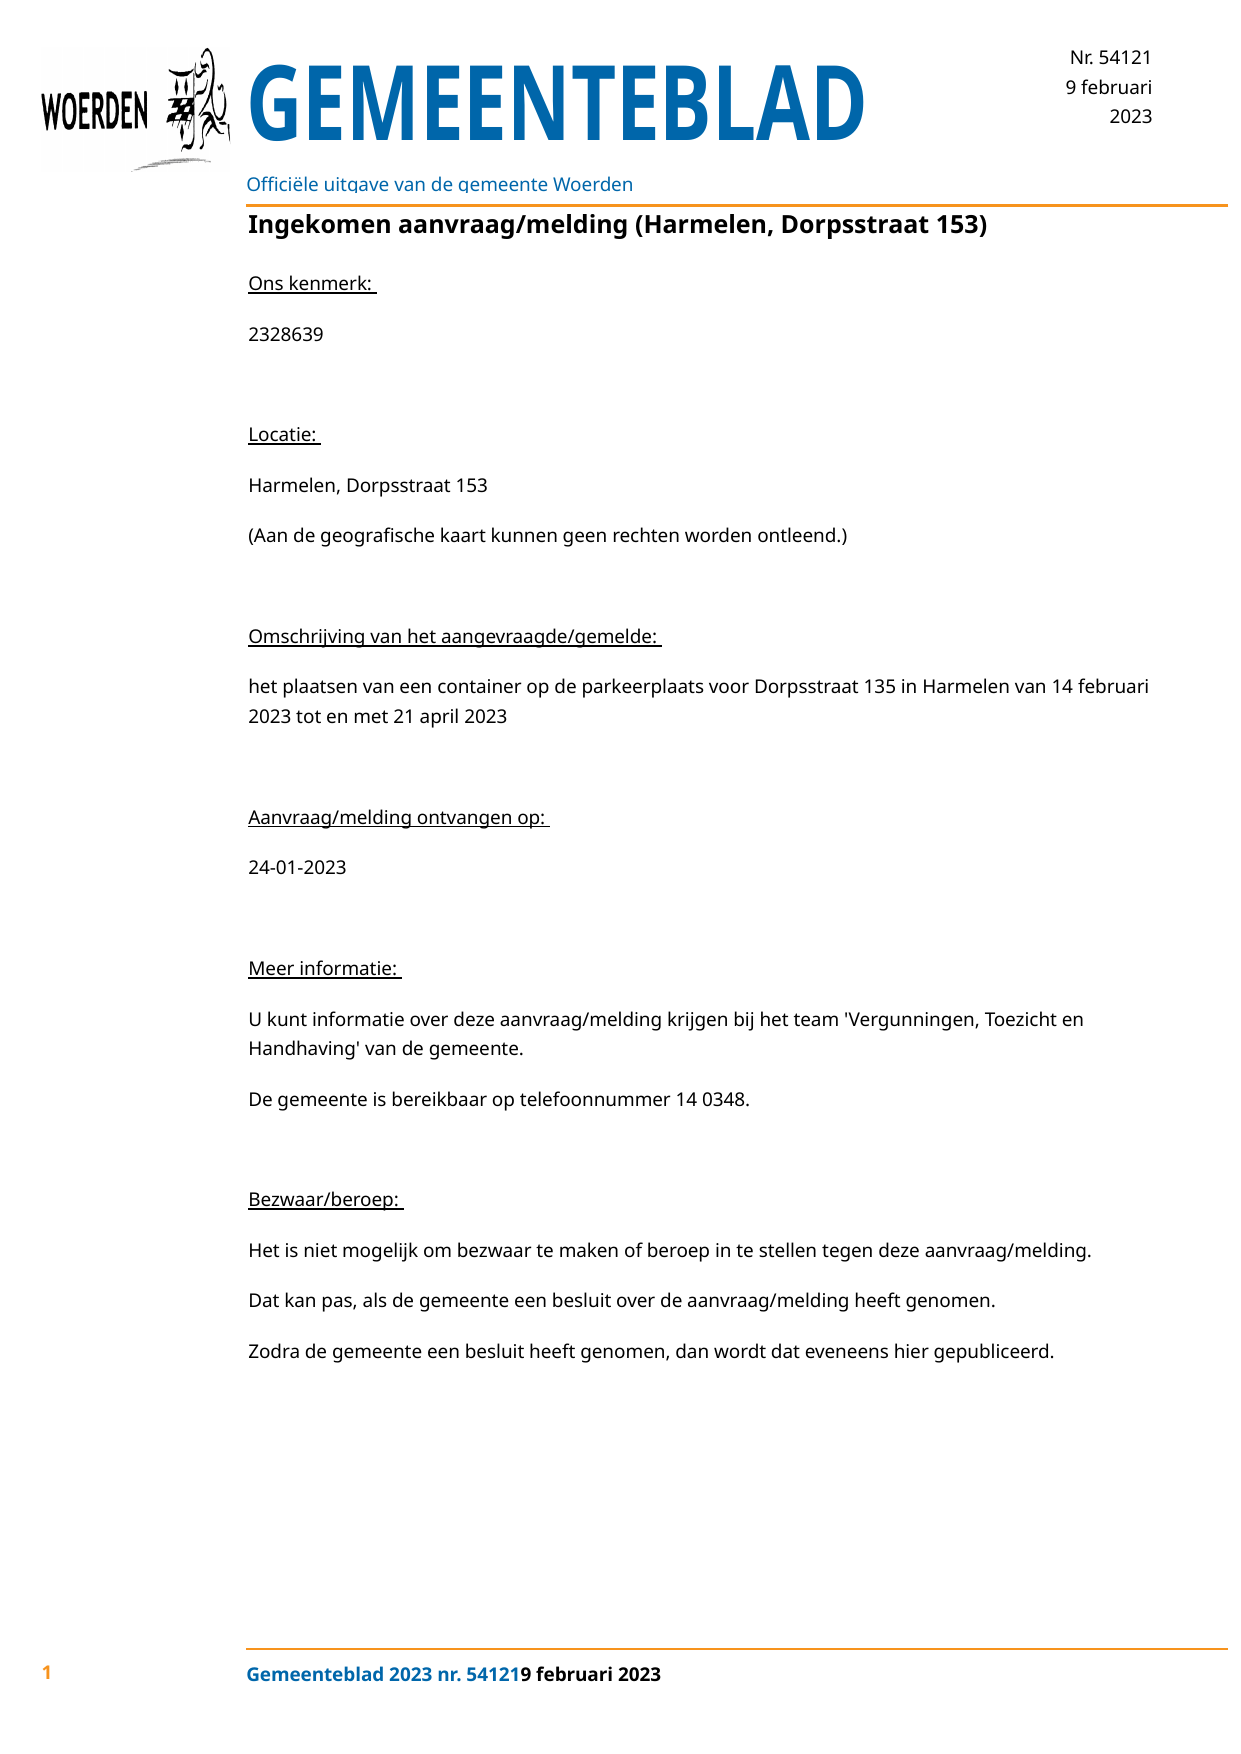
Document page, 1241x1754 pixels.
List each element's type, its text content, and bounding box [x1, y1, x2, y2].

text (Aan de geografische kaart kunnen geen rechten worden ontleend.) [248, 522, 1152, 548]
text Ingekomen aanvraag/melding (Harmelen, Dorpsstraat 153) [248, 207, 1152, 241]
text Ons kenmerk: [248, 270, 1152, 296]
text Omschrijving van het aangevraagde/gemelde: [248, 623, 1152, 649]
text U kunt informatie over deze aanvraag/melding krijgen bij het team 'Vergunningen, Toezicht en Handhaving' van de gemeente. [248, 1006, 1152, 1061]
text Meer informatie: [248, 955, 1152, 981]
text 2328639 [248, 321, 1152, 346]
text Locatie: [248, 422, 1152, 447]
picture [41, 47, 231, 172]
text 24-01-2023 [248, 854, 1152, 880]
text Het is niet mogelijk om bezwaar te maken of beroep in te stellen tegen deze aanvraag/melding. [248, 1237, 1152, 1263]
text De gemeente is bereikbaar op telefoonnummer 14 0348. [248, 1086, 1152, 1111]
text Bezwaar/beroep: [248, 1187, 1152, 1212]
text Zodra de gemeente een besluit heeft genomen, dan wordt dat eveneens hier gepubliceerd. [248, 1338, 1152, 1363]
text Harmelen, Dorpsstraat 153 [248, 472, 1152, 498]
text het plaatsen van een container op de parkeerplaats voor Dorpsstraat 135 in Harmelen van 14 februari 2023 tot en met 21 april 2023 [248, 674, 1152, 729]
text Dat kan pas, als de gemeente een besluit over de aanvraag/melding heeft genomen. [248, 1287, 1152, 1313]
text Aanvraag/melding ontvangen op: [248, 804, 1152, 830]
